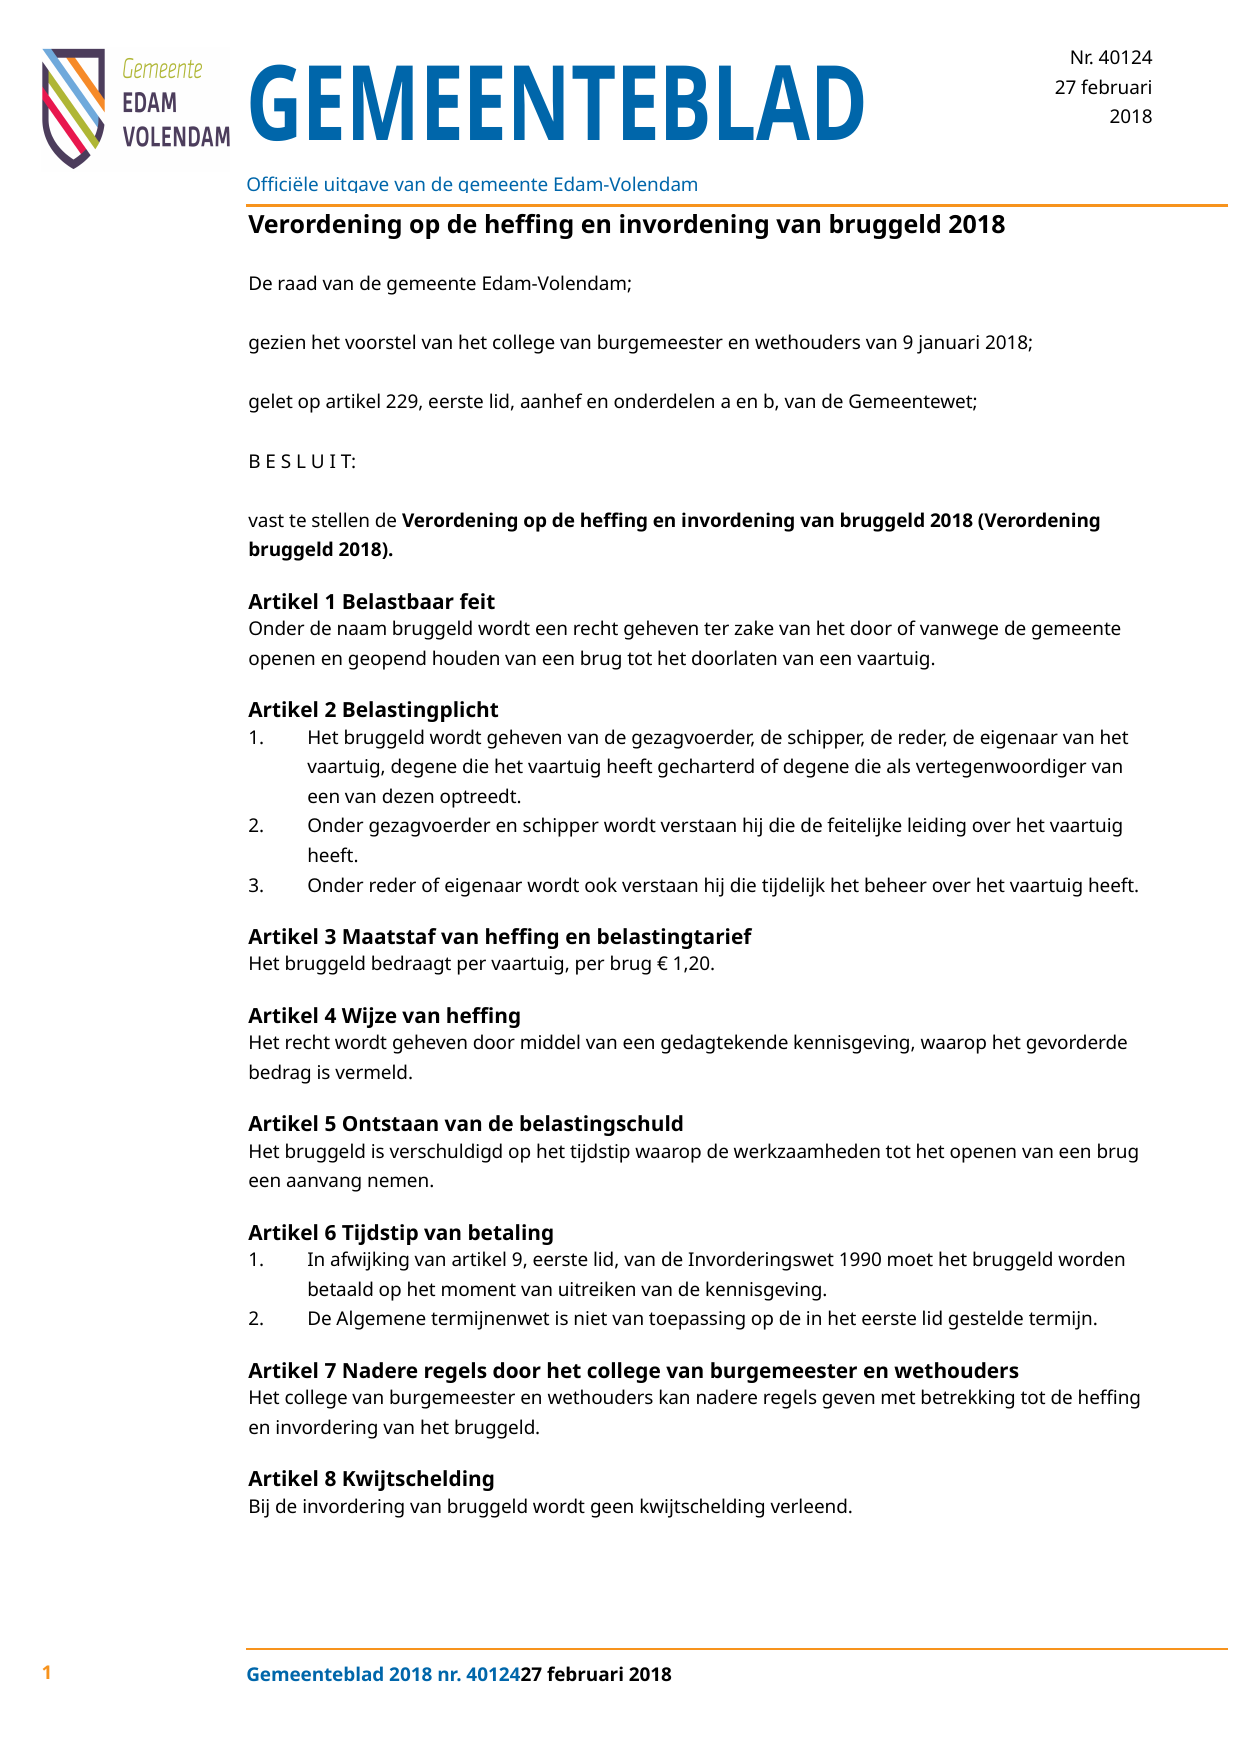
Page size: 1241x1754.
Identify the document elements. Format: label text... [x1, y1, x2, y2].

text Artikel 3 Maatstaf van heffing en belastingtarief [248, 922, 1152, 951]
text vast te stellen de Verordening op de heffing en invordening van bruggeld 2018 (Verordening bruggeld 2018). [248, 507, 1152, 562]
text Artikel 2 Belastingplicht [248, 695, 1152, 724]
list Het bruggeld wordt geheven van de gezagvoerder, de schipper, de reder, de eigenaar van het vaartuig, degene die het vaartuig heeft gecharterd of degene die als vertegenwoordiger van een van dezen optreedt. [248, 724, 1152, 809]
text Onder de naam bruggeld wordt een recht geheven ter zake van het door of vanwege de gemeente openen en geopend houden van een brug tot het doorlaten van een vaartuig. [248, 615, 1152, 671]
text Artikel 1 Belastbaar feit [248, 587, 1152, 615]
text Het bruggeld bedraagt per vaartuig, per brug € 1,20. [248, 951, 1152, 976]
text Het recht wordt geheven door middel van een gedagtekende kennisgeving, waarop het gevorderde bedrag is vermeld. [248, 1029, 1152, 1085]
text Bij de invordering van bruggeld wordt geen kwijtschelding verleend. [248, 1493, 1152, 1518]
list De Algemene termijnenwet is niet van toepassing op de in het eerste lid gestelde termijn. [248, 1306, 1152, 1331]
text Artikel 7 Nadere regels door het college van burgemeester en wethouders [248, 1356, 1152, 1384]
list Onder gezagvoerder en schipper wordt verstaan hij die de feitelijke leiding over het vaartuig heeft. [248, 813, 1152, 868]
text gezien het voorstel van het college van burgemeester en wethouders van 9 januari 2018; [248, 329, 1152, 355]
text Verordening op de heffing en invordening van bruggeld 2018 [248, 207, 1152, 241]
picture [41, 47, 231, 172]
list In afwijking van artikel 9, eerste lid, van de Invorderingswet 1990 moet het bruggeld worden betaald op het moment van uitreiken van de kennisgeving. [248, 1246, 1152, 1302]
text Artikel 5 Ontstaan van de belastingschuld [248, 1109, 1152, 1138]
list Onder reder of eigenaar wordt ook verstaan hij die tijdelijk het beheer over het vaartuig heeft. [248, 872, 1152, 897]
text Het college van burgemeester en wethouders kan nadere regels geven met betrekking tot de heffing en invordering van het bruggeld. [248, 1384, 1152, 1440]
text Artikel 4 Wijze van heffing [248, 1001, 1152, 1029]
text De raad van de gemeente Edam-Volendam; [248, 270, 1152, 296]
text Het bruggeld is verschuldigd op het tijdstip waarop de werkzaamheden tot het openen van een brug een aanvang nemen. [248, 1138, 1152, 1193]
text Artikel 8 Kwijtschelding [248, 1464, 1152, 1493]
text Artikel 6 Tijdstip van betaling [248, 1218, 1152, 1246]
text gelet op artikel 229, eerste lid, aanhef en onderdelen a en b, van de Gemeentewet; [248, 389, 1152, 414]
text B E S L U I T: [248, 448, 1152, 473]
